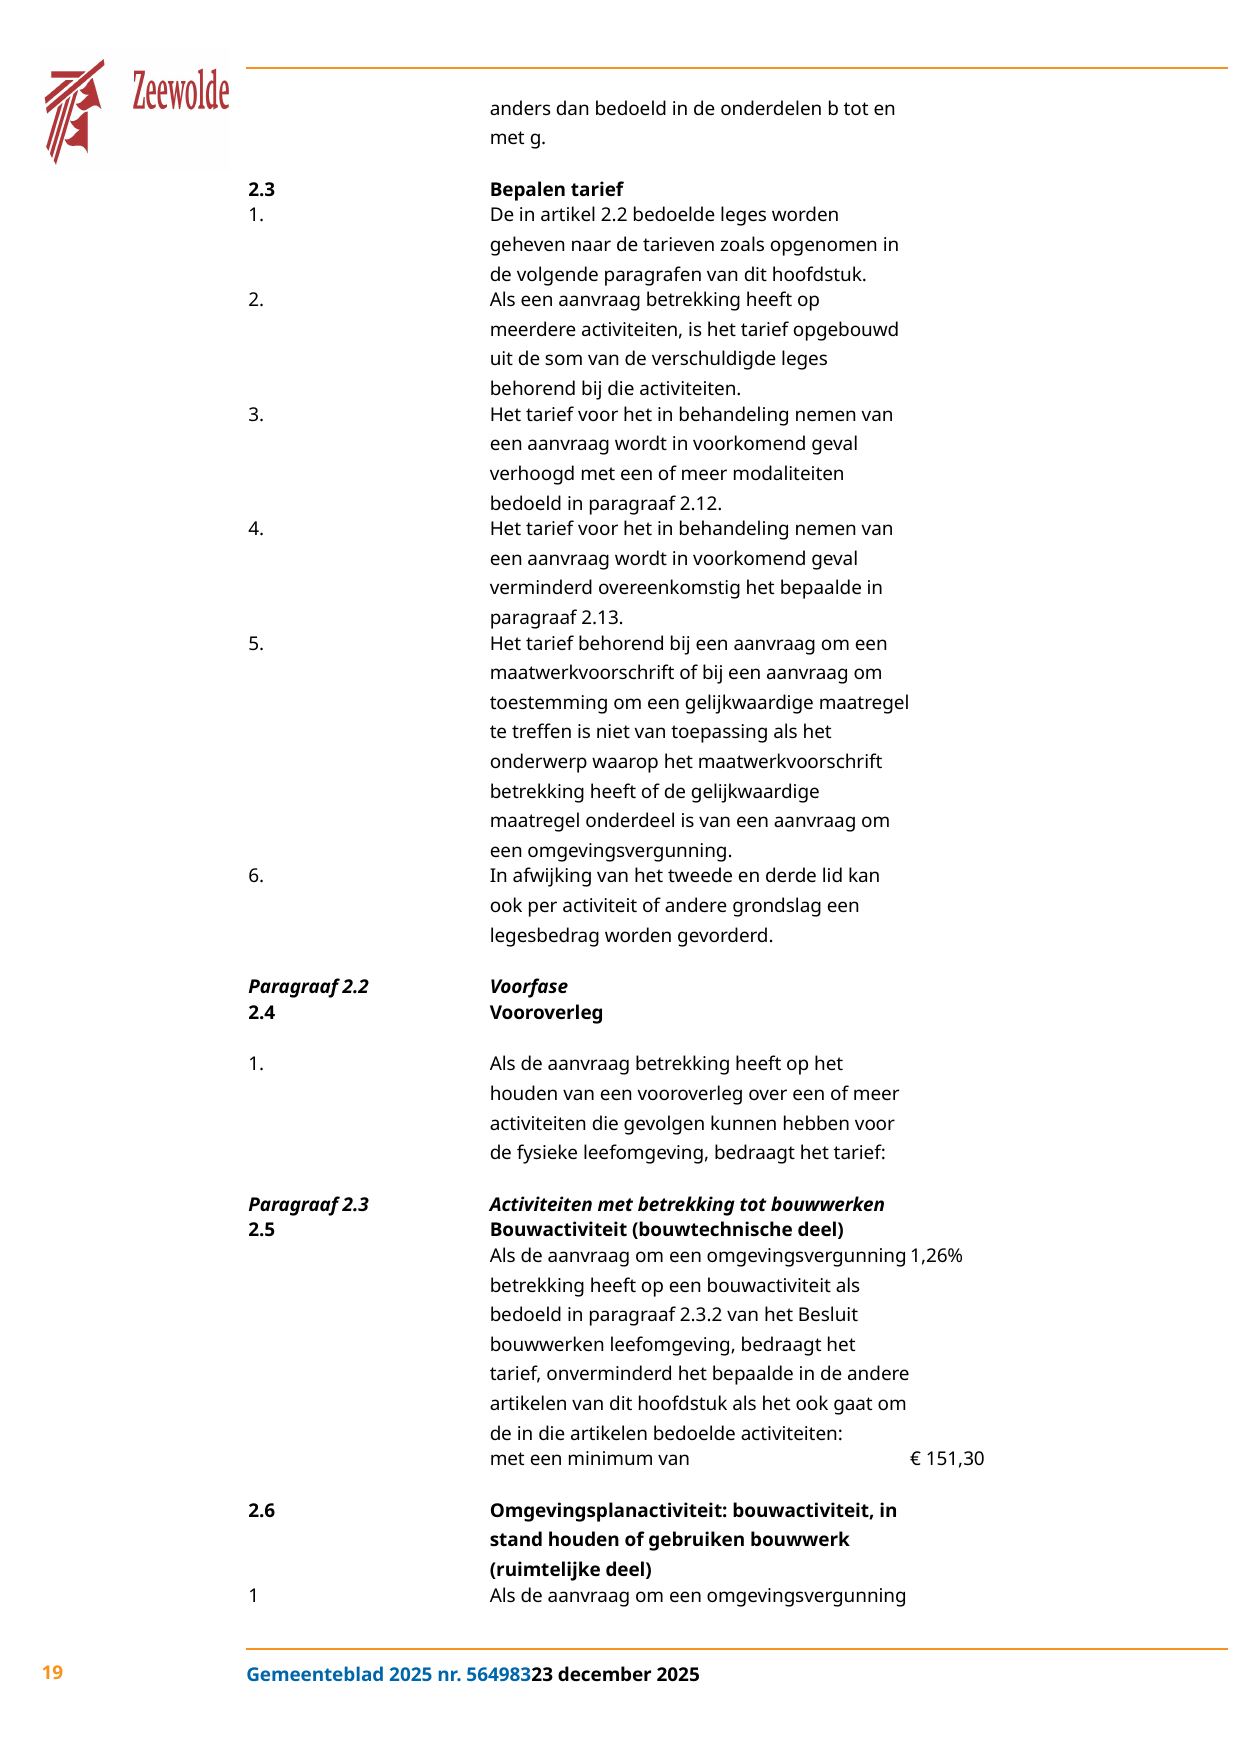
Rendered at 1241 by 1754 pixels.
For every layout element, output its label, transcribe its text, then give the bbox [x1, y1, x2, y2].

table_cell [910, 1191, 1152, 1216]
table_cell Paragraaf 2.3 [248, 1191, 489, 1216]
table_cell [490, 1471, 910, 1497]
table_cell [910, 863, 1152, 948]
table_cell Het tarief voor het in behandeling nemen van een aanvraag wordt in voorkomend geval verminderd overeenkomstig het bepaalde in paragraaf 2.13. [490, 515, 910, 630]
table_cell Omgevingsplanactiviteit: bouwactiviteit, in stand houden of gebruiken bouwwerk (ruimtelijke deel) [490, 1497, 910, 1582]
table_cell [910, 1025, 1152, 1051]
table_cell 2.4 [248, 999, 489, 1025]
table_cell anders dan bedoeld in de onderdelen b tot en met g. [490, 95, 910, 150]
table_cell Als de aanvraag betrekking heeft op het houden van een vooroverleg over een of meer activiteiten die gevolgen kunnen hebben voor de fysieke leefomgeving, bedraagt het tarief: [490, 1051, 910, 1165]
table_cell [910, 401, 1152, 515]
picture [41, 47, 231, 172]
table_cell 1. [248, 202, 489, 286]
table_cell Het tarief voor het in behandeling nemen van een aanvraag wordt in voorkomend geval verhoogd met een of meer modaliteiten bedoeld in paragraaf 2.12. [490, 401, 910, 515]
table_cell [248, 1445, 489, 1471]
table_cell 4. [248, 515, 489, 630]
table_cell [910, 150, 1152, 176]
table_cell Paragraaf 2.2 [248, 973, 489, 999]
table_cell 6. [248, 863, 489, 948]
table_cell In afwijking van het tweede en derde lid kan ook per activiteit of andere grondslag een legesbedrag worden gevorderd. [490, 863, 910, 948]
table_cell met een minimum van [490, 1445, 910, 1471]
table_cell Bouwactiviteit (bouwtechnische deel) [490, 1216, 910, 1242]
table_cell [910, 948, 1152, 973]
table_cell Als de aanvraag om een omgevingsvergunning betrekking heeft op een bouwactiviteit als bedoeld in paragraaf 2.3.2 van het Besluit bouwwerken leefomgeving, bedraagt het tarief, onverminderd het bepaalde in de andere artikelen van dit hoofdstuk als het ook gaat om de in die artikelen bedoelde activiteiten: [490, 1242, 910, 1445]
table_cell [248, 1025, 489, 1051]
table_cell Het tarief behorend bij een aanvraag om een maatwerkvoorschrift of bij een aanvraag om toestemming om een gelijkwaardige maatregel te treffen is niet van toepassing als het onderwerp waarop het maatwerkvoorschrift betrekking heeft of de gelijkwaardige maatregel onderdeel is van een aanvraag om een omgevingsvergunning. [490, 630, 910, 863]
table_cell [248, 150, 489, 176]
table_cell [248, 1471, 489, 1497]
table_cell 2.5 [248, 1216, 489, 1242]
table_cell Als de aanvraag om een omgevingsvergunning [490, 1582, 910, 1607]
table_cell Als een aanvraag betrekking heeft op meerdere activiteiten, is het tarief opgebouwd uit de som van de verschuldigde leges behorend bij die activiteiten. [490, 286, 910, 401]
table_cell [910, 286, 1152, 401]
table_cell [910, 1216, 1152, 1242]
table_cell [910, 202, 1152, 286]
table_cell 3. [248, 401, 489, 515]
table_cell Bepalen tarief [490, 176, 910, 202]
table_cell 2. [248, 286, 489, 401]
table_cell [490, 1025, 910, 1051]
table_cell [910, 95, 1152, 150]
table_cell [910, 515, 1152, 630]
table_cell [910, 1497, 1152, 1582]
table_cell 2.3 [248, 176, 489, 202]
table_cell [248, 95, 489, 150]
table_cell [248, 1165, 489, 1191]
table_cell [910, 1165, 1152, 1191]
table_cell 1,26% [910, 1242, 1152, 1445]
table_cell Voorfase [490, 973, 910, 999]
table_cell Vooroverleg [490, 999, 910, 1025]
table_cell [248, 1242, 489, 1445]
table_cell Activiteiten met betrekking tot bouwwerken [490, 1191, 910, 1216]
table_cell [490, 948, 910, 973]
table_cell [910, 1471, 1152, 1497]
table_cell [490, 1165, 910, 1191]
table_cell [910, 1051, 1152, 1165]
table_cell [910, 630, 1152, 863]
table_cell [910, 176, 1152, 202]
table_cell [910, 999, 1152, 1025]
table_cell [910, 1582, 1152, 1607]
table_cell De in artikel 2.2 bedoelde leges worden geheven naar de tarieven zoals opgenomen in de volgende paragrafen van dit hoofdstuk. [490, 202, 910, 286]
table_cell [248, 948, 489, 973]
table_cell [490, 150, 910, 176]
table_cell 5. [248, 630, 489, 863]
table_cell € 151,30 [910, 1445, 1152, 1471]
table_cell 1 [248, 1582, 489, 1607]
table_cell 1. [248, 1051, 489, 1165]
table_cell 2.6 [248, 1497, 489, 1582]
table_cell [910, 973, 1152, 999]
